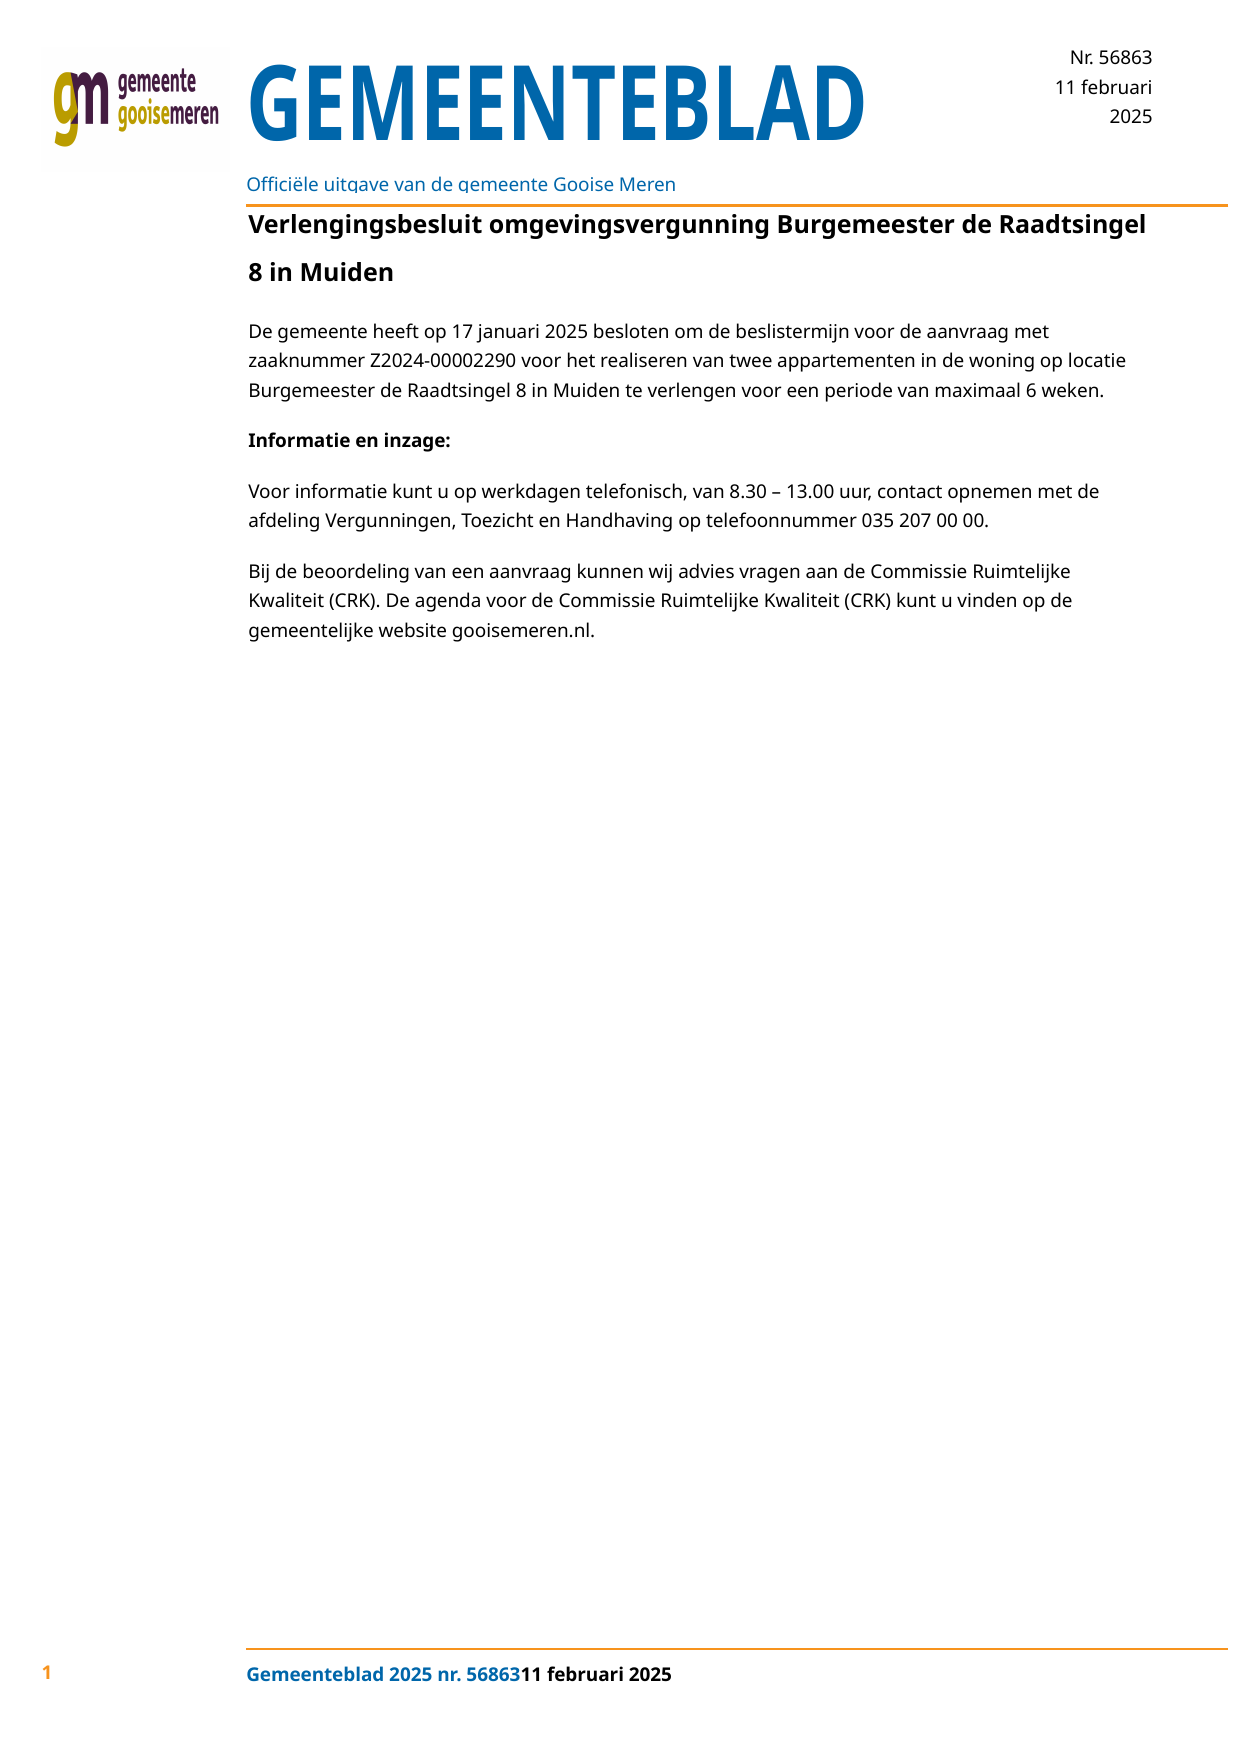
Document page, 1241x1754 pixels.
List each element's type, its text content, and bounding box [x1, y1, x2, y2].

picture [41, 47, 231, 172]
text Bij de beoordeling van een aanvraag kunnen wij advies vragen aan de Commissie Ruimtelijke Kwaliteit (CRK). De agenda voor de Commissie Ruimtelijke Kwaliteit (CRK) kunt u vinden op de gemeentelijke website gooisemeren.nl. [248, 558, 1152, 643]
text Verlengingsbesluit omgevingsvergunning Burgemeester de Raadtsingel 8 in Muiden [248, 207, 1152, 288]
text De gemeente heeft op 17 januari 2025 besloten om de beslistermijn voor de aanvraag met zaaknummer Z2024-00002290 voor het realiseren van twee appartementen in de woning op locatie Burgemeester de Raadtsingel 8 in Muiden te verlengen voor een periode van maximaal 6 weken. [248, 318, 1152, 403]
text Informatie en inzage: [248, 427, 1152, 453]
text Voor informatie kunt u op werkdagen telefonisch, van 8.30 – 13.00 uur, contact opnemen met de afdeling Vergunningen, Toezicht en Handhaving op telefoonnummer 035 207 00 00. [248, 478, 1152, 533]
